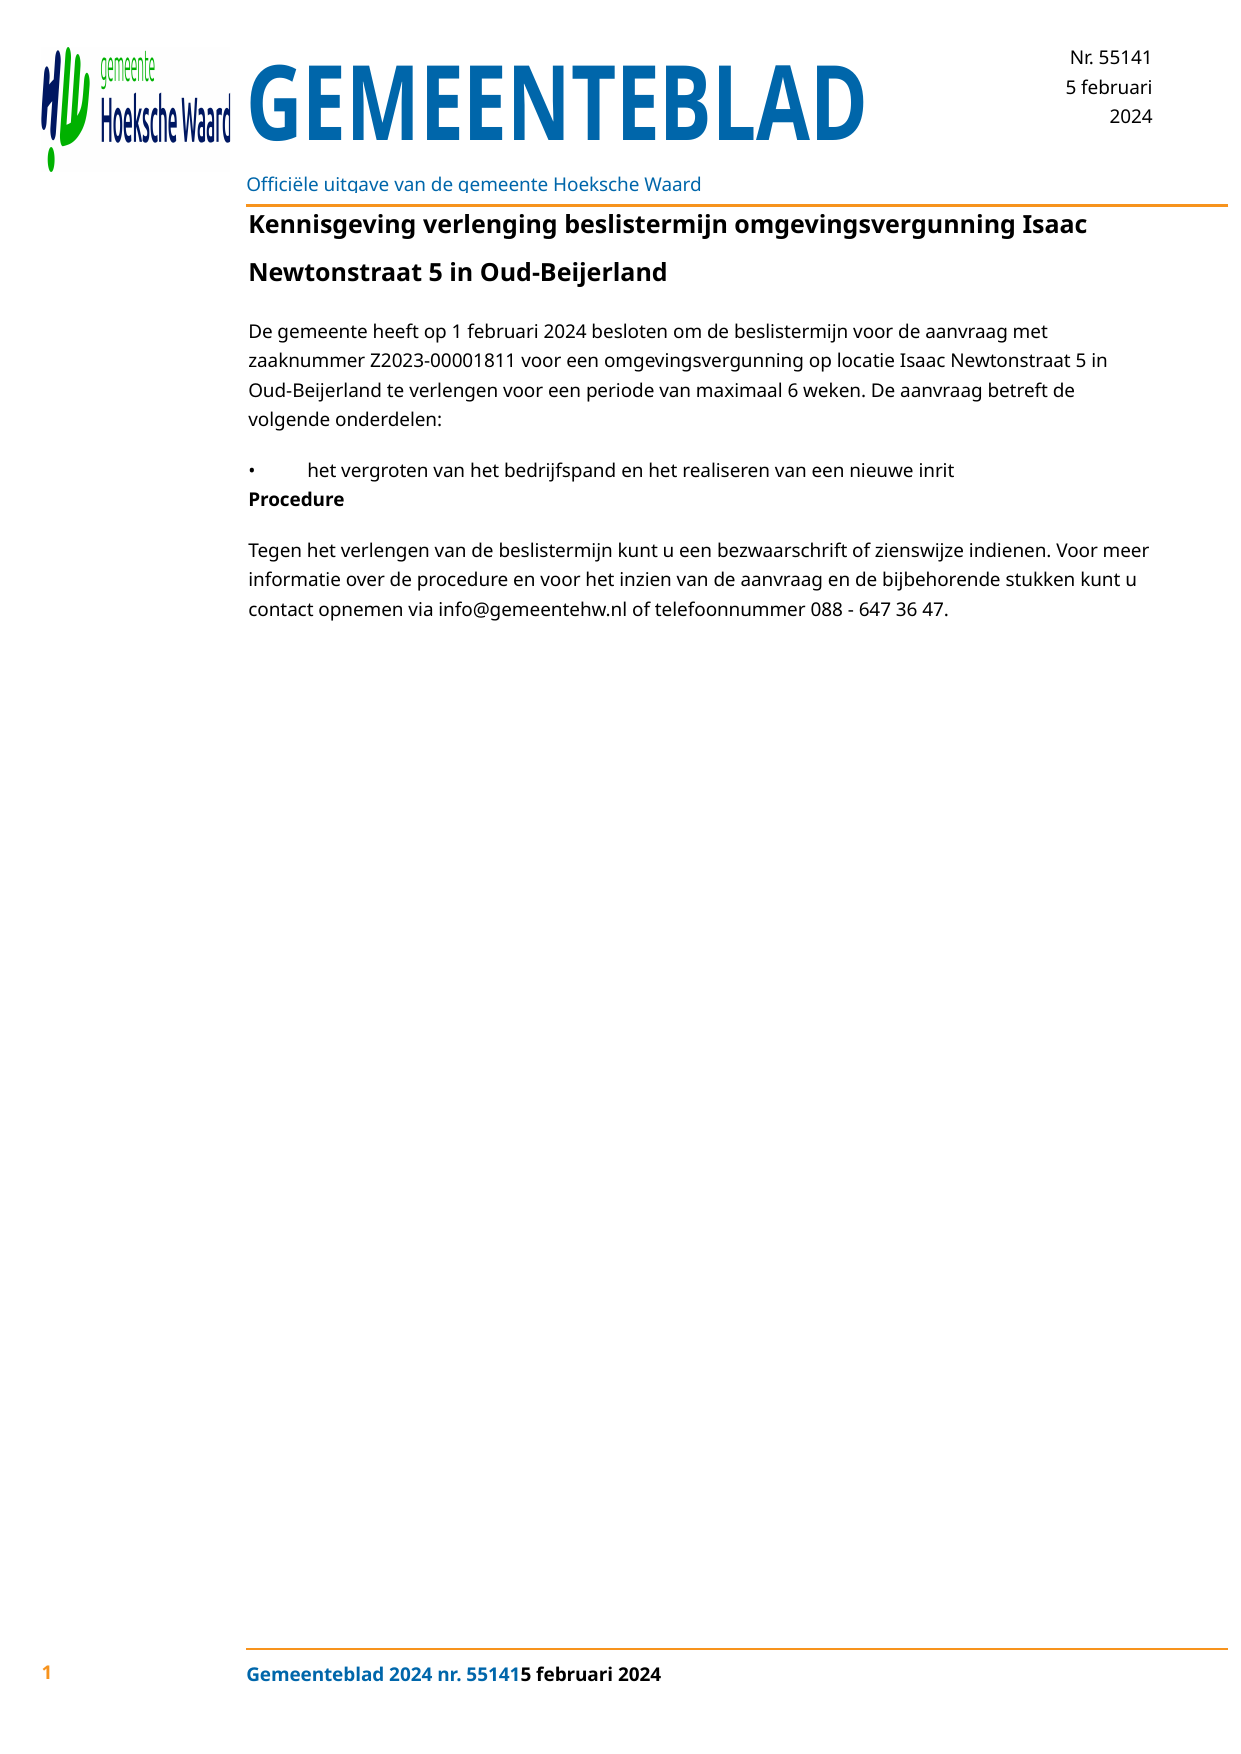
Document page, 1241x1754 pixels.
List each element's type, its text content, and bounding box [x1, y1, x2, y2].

text Tegen het verlengen van de beslistermijn kunt u een bezwaarschrift of zienswijze indienen. Voor meer informatie over de procedure en voor het inzien van de aanvraag en de bijbehorende stukken kunt u contact opnemen via info@gemeentehw.nl of telefoonnummer 088 - 647 36 47. [248, 537, 1152, 622]
text Kennisgeving verlenging beslistermijn omgevingsvergunning Isaac Newtonstraat 5 in Oud-Beijerland [248, 207, 1152, 288]
text Procedure [248, 487, 1152, 512]
list het vergroten van het bedrijfspand en het realiseren van een nieuwe inrit [248, 457, 1152, 483]
picture [41, 47, 231, 172]
text De gemeente heeft op 1 februari 2024 besloten om de beslistermijn voor de aanvraag met zaaknummer Z2023-00001811 voor een omgevingsvergunning op locatie Isaac Newtonstraat 5 in Oud-Beijerland te verlengen voor een periode van maximaal 6 weken. De aanvraag betreft de volgende onderdelen: [248, 318, 1152, 432]
